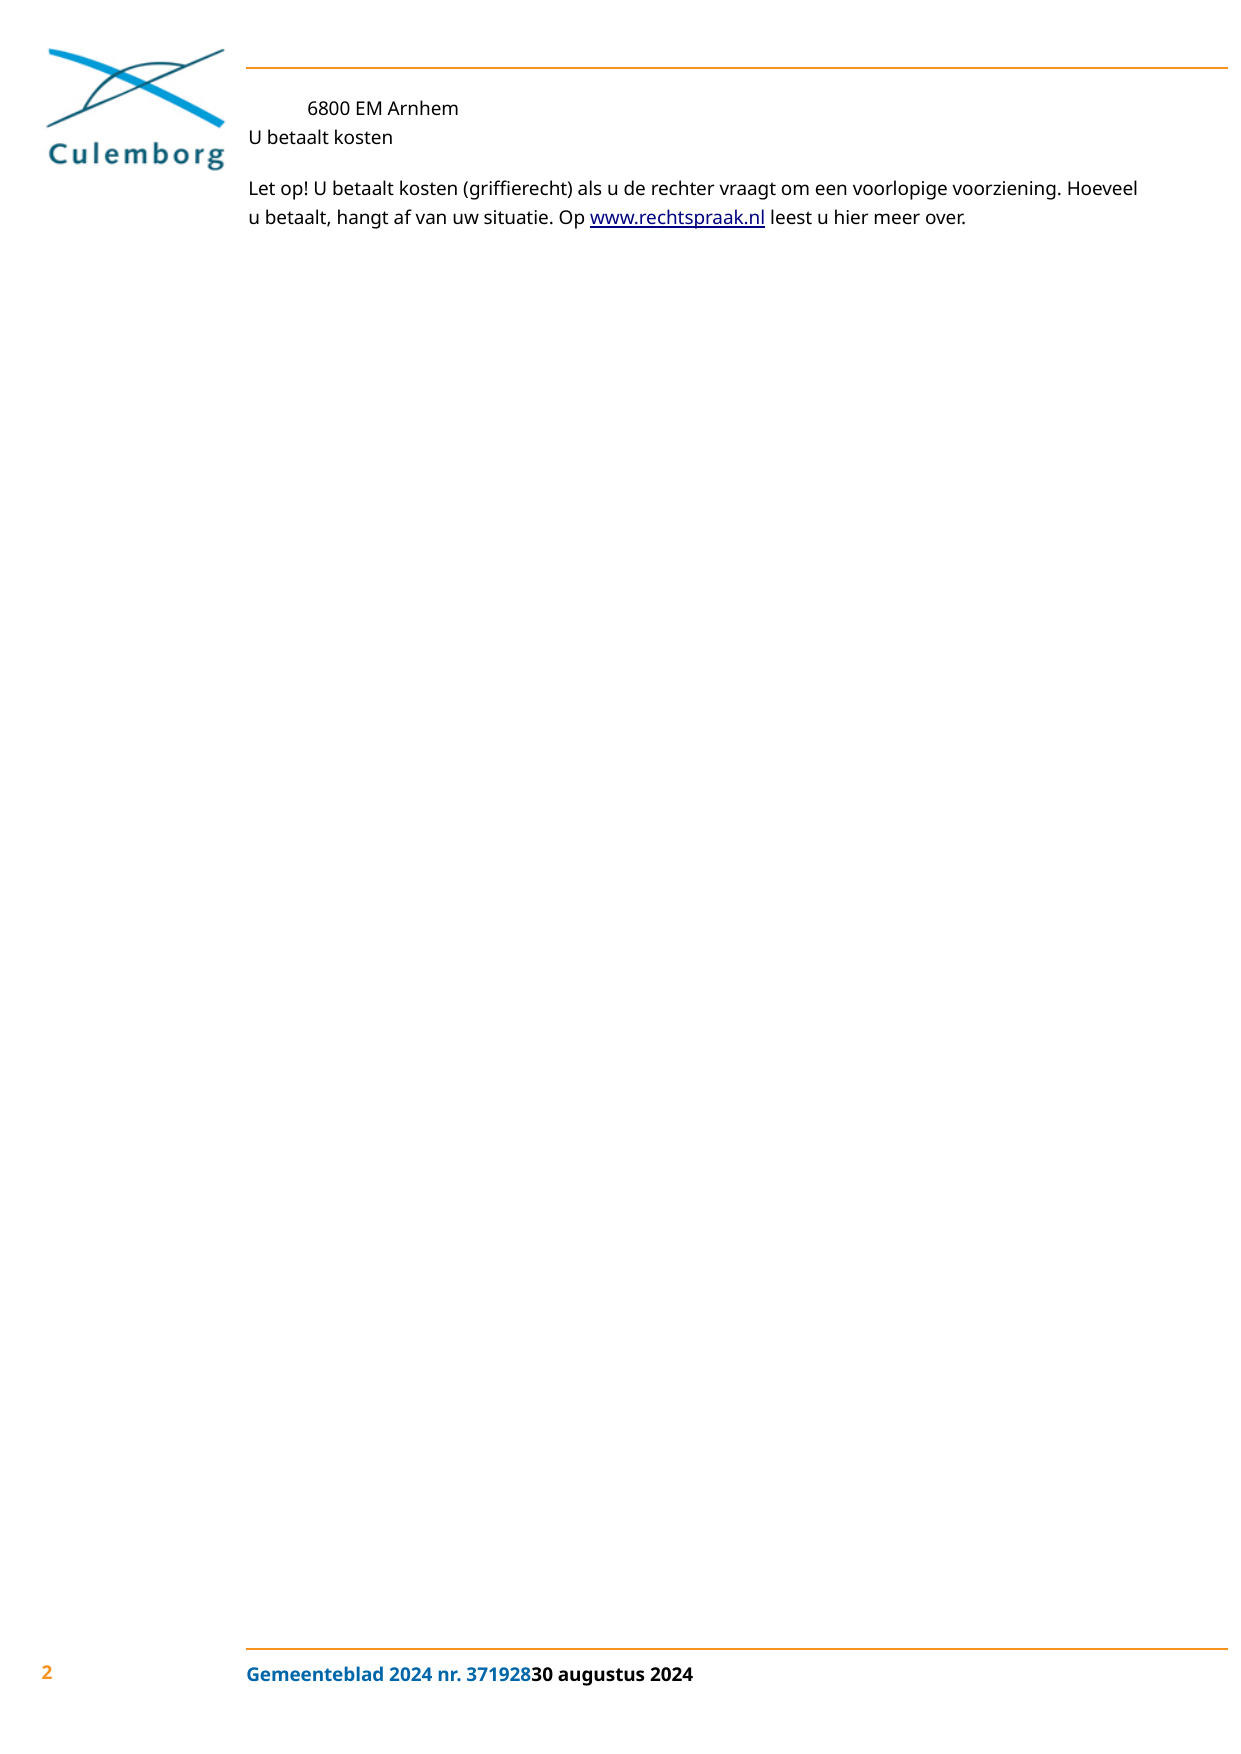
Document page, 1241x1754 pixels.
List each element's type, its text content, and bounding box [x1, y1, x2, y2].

text Let op! U betaalt kosten (griffierecht) als u de rechter vraagt om een voorlopige voorziening. Hoeveel u betaalt, hangt af van uw situatie. Op www.rechtspraak.nl leest u hier meer over. [248, 175, 1152, 230]
list 6800 EM Arnhem [248, 95, 1152, 121]
picture [41, 47, 231, 172]
text U betaalt kosten [248, 124, 1152, 150]
